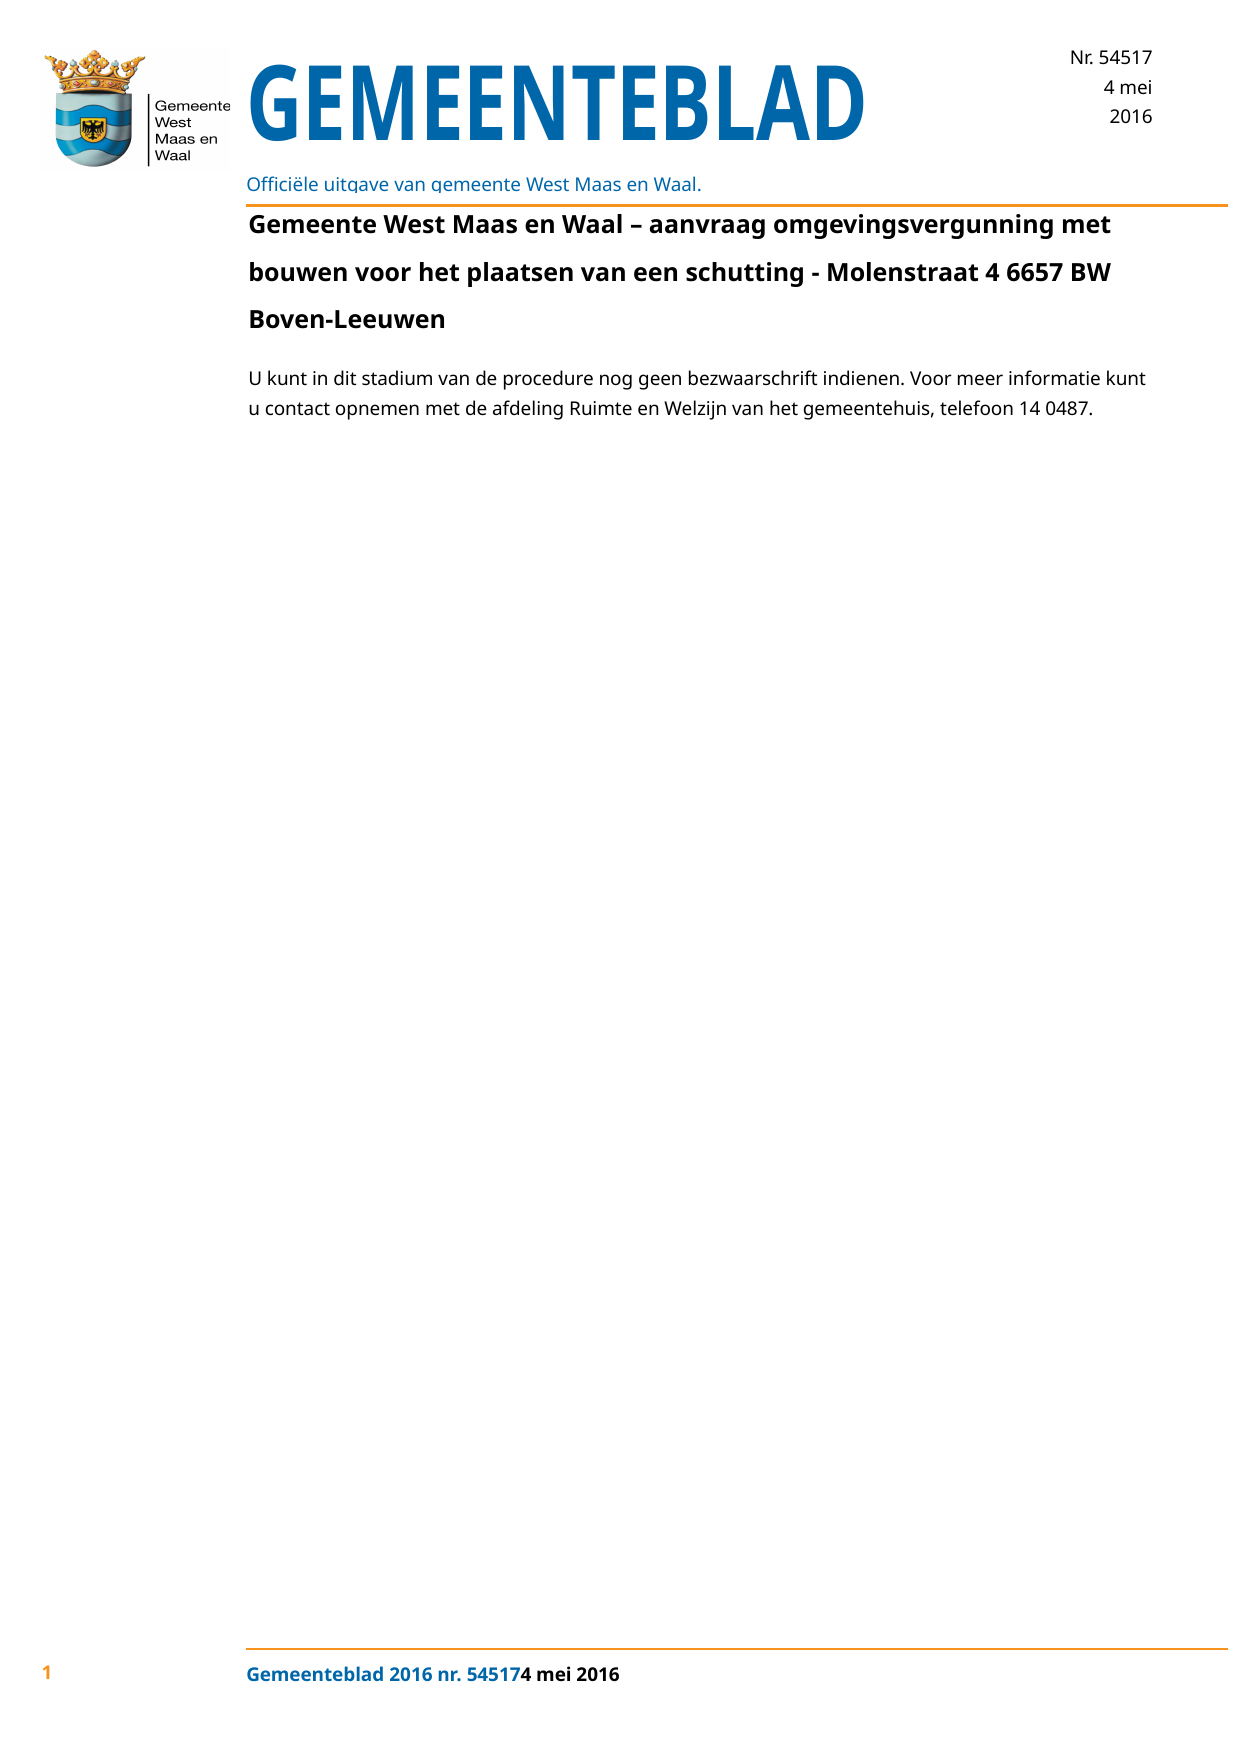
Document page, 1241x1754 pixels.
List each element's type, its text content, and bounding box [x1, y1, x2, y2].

text U kunt in dit stadium van de procedure nog geen bezwaarschrift indienen. Voor meer informatie kunt u contact opnemen met de afdeling Ruimte en Welzijn van het gemeentehuis, telefoon 14 0487. [248, 366, 1152, 421]
text Gemeente West Maas en Waal – aanvraag omgevingsvergunning met bouwen voor het plaatsen van een schutting - Molenstraat 4 6657 BW Boven-Leeuwen [248, 207, 1152, 336]
picture [41, 47, 231, 172]
